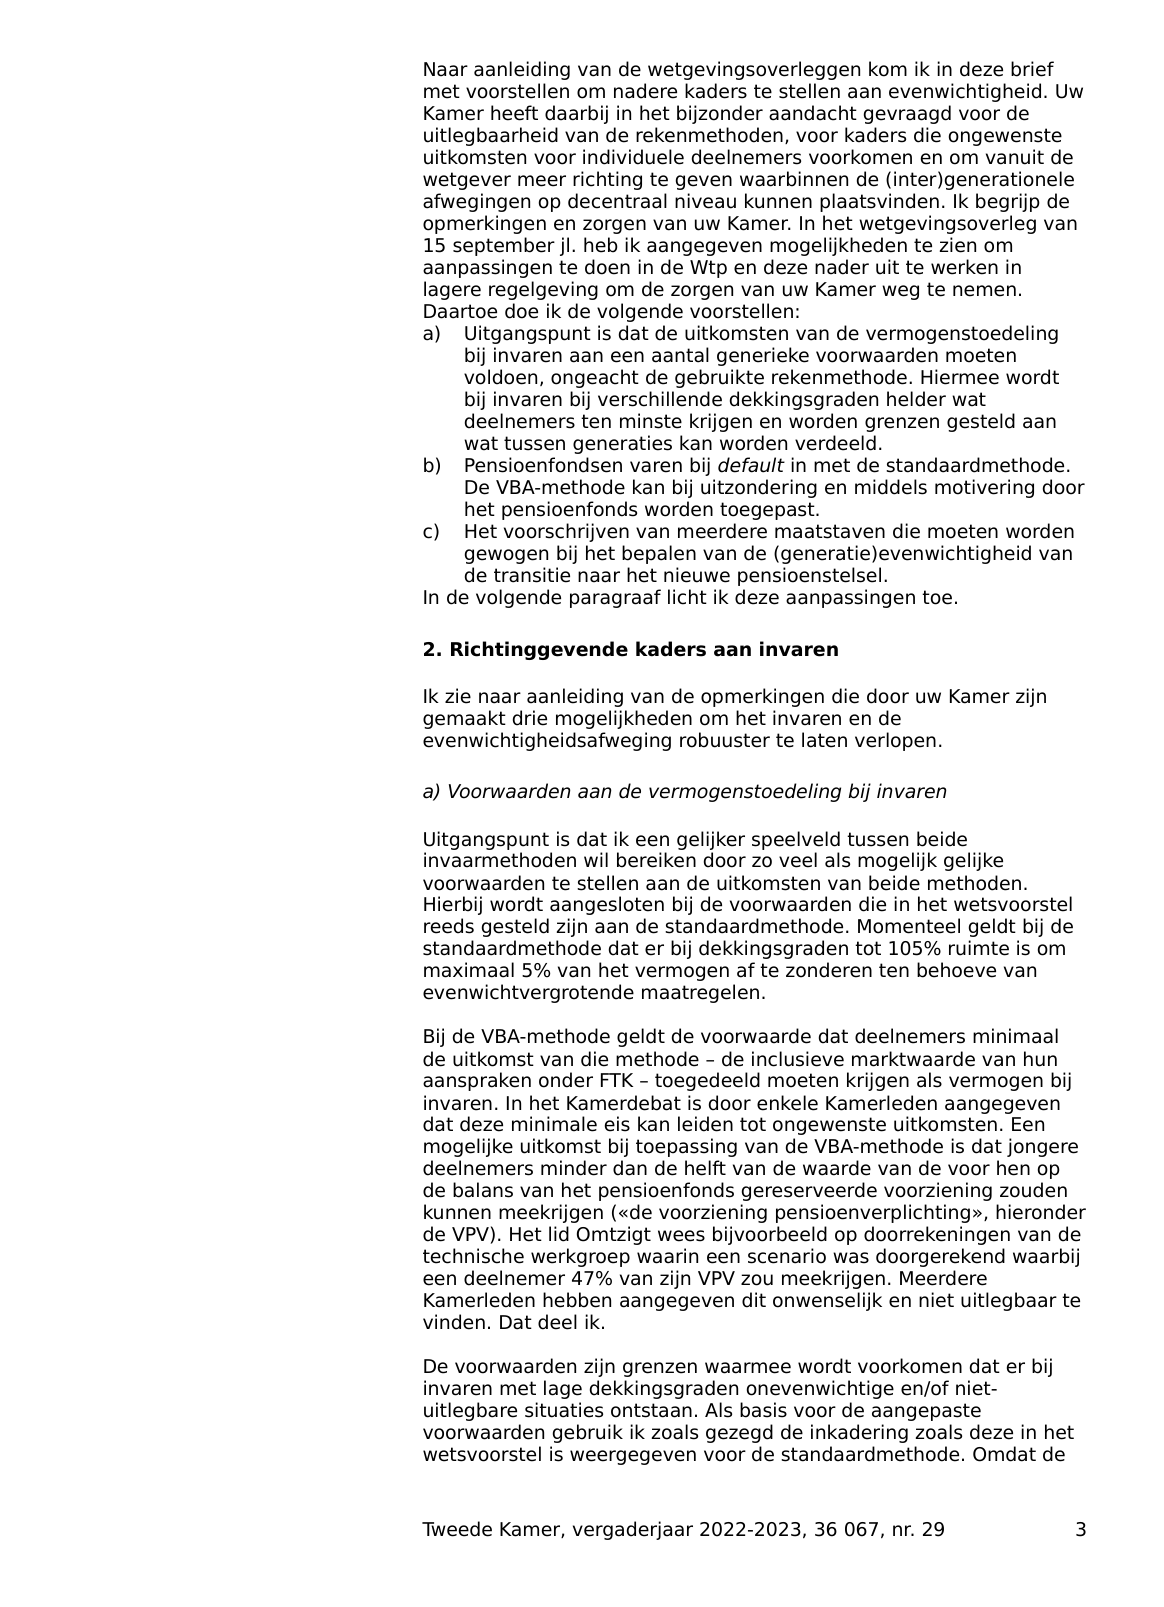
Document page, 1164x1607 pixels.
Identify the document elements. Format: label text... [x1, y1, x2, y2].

text Uitgangspunt is dat ik een gelijker speelveld tussen beide invaarmethoden wil bereiken door zo veel als mogelijk gelijke voorwaarden te stellen aan de uitkomsten van beide methoden. Hierbij wordt aangesloten bij de voorwaarden die in het wetsvoorstel reeds gesteld zijn aan de standaardmethode. Momenteel geldt bij de standaardmethode dat er bij dekkingsgraden tot 105% ruimte is om maximaal 5% van het vermogen af te zonderen ten behoeve van evenwichtvergrotende maatregelen. [422, 828, 1087, 1004]
text In de volgende paragraaf licht ik deze aanpassingen toe. [422, 587, 1087, 608]
text Bij de VBA-methode geldt de voorwaarde dat deelnemers minimaal de uitkomst van die methode – de inclusieve marktwaarde van hun aanspraken onder FTK – toegedeeld moeten krijgen als vermogen bij invaren. In het Kamerdebat is door enkele Kamerleden aangegeven dat deze minimale eis kan leiden tot ongewenste uitkomsten. Een mogelijke uitkomst bij toepassing van de VBA-methode is dat jongere deelnemers minder dan de helft van de waarde van de voor hen op de balans van het pensioenfonds gereserveerde voorziening zouden kunnen meekrijgen («de voorziening pensioenverplichting», hieronder de VPV). Het lid Omtzigt wees bijvoorbeeld op doorrekeningen van de technische werkgroep waarin een scenario was doorgerekend waarbij een deelnemer 47% van zijn VPV zou meekrijgen. Meerdere Kamerleden hebben aangegeven dit onwenselijk en niet uitlegbaar te vinden. Dat deel ik. [422, 1026, 1087, 1334]
subtitle a) Voorwaarden aan de vermogenstoedeling bij invaren [422, 781, 1087, 803]
subtitle 2. Richtinggevende kaders aan invaren [422, 638, 1087, 661]
text b) Pensioenfondsen varen bij default in met de standaardmethode. De VBA-methode kan bij uitzondering en middels motivering door het pensioenfonds worden toegepast. [422, 455, 1087, 521]
text a) Uitgangspunt is dat de uitkomsten van de vermogenstoedeling bij invaren aan een aantal generieke voorwaarden moeten voldoen, ongeacht de gebruikte rekenmethode. Hiermee wordt bij invaren bij verschillende dekkingsgraden helder wat deelnemers ten minste krijgen en worden grenzen gesteld aan wat tussen generaties kan worden verdeeld. [422, 323, 1087, 455]
text c) Het voorschrijven van meerdere maatstaven die moeten worden gewogen bij het bepalen van de (generatie)evenwichtigheid van de transitie naar het nieuwe pensioenstelsel. [422, 521, 1087, 587]
text Naar aanleiding van de wetgevingsoverleggen kom ik in deze brief met voorstellen om nadere kaders te stellen aan evenwichtigheid. Uw Kamer heeft daarbij in het bijzonder aandacht gevraagd voor de uitlegbaarheid van de rekenmethoden, voor kaders die ongewenste uitkomsten voor individuele deelnemers voorkomen en om vanuit de wetgever meer richting te geven waarbinnen de (inter)generationele afwegingen op decentraal niveau kunnen plaatsvinden. Ik begrijp de opmerkingen en zorgen van uw Kamer. In het wetgevingsoverleg van 15 september jl. heb ik aangegeven mogelijkheden te zien om aanpassingen te doen in de Wtp en deze nader uit te werken in lagere regelgeving om de zorgen van uw Kamer weg te nemen. Daartoe doe ik de volgende voorstellen: [422, 59, 1087, 323]
text De voorwaarden zijn grenzen waarmee wordt voorkomen dat er bij invaren met lage dekkingsgraden onevenwichtige en/of niet-uitlegbare situaties ontstaan. Als basis voor de aangepaste voorwaarden gebruik ik zoals gezegd de inkadering zoals deze in het wetsvoorstel is weergegeven voor de standaardmethode. Omdat de [422, 1356, 1087, 1466]
text Ik zie naar aanleiding van de opmerkingen die door uw Kamer zijn gemaakt drie mogelijkheden om het invaren en de evenwichtigheidsafweging robuuster te laten verlopen. [422, 686, 1087, 751]
